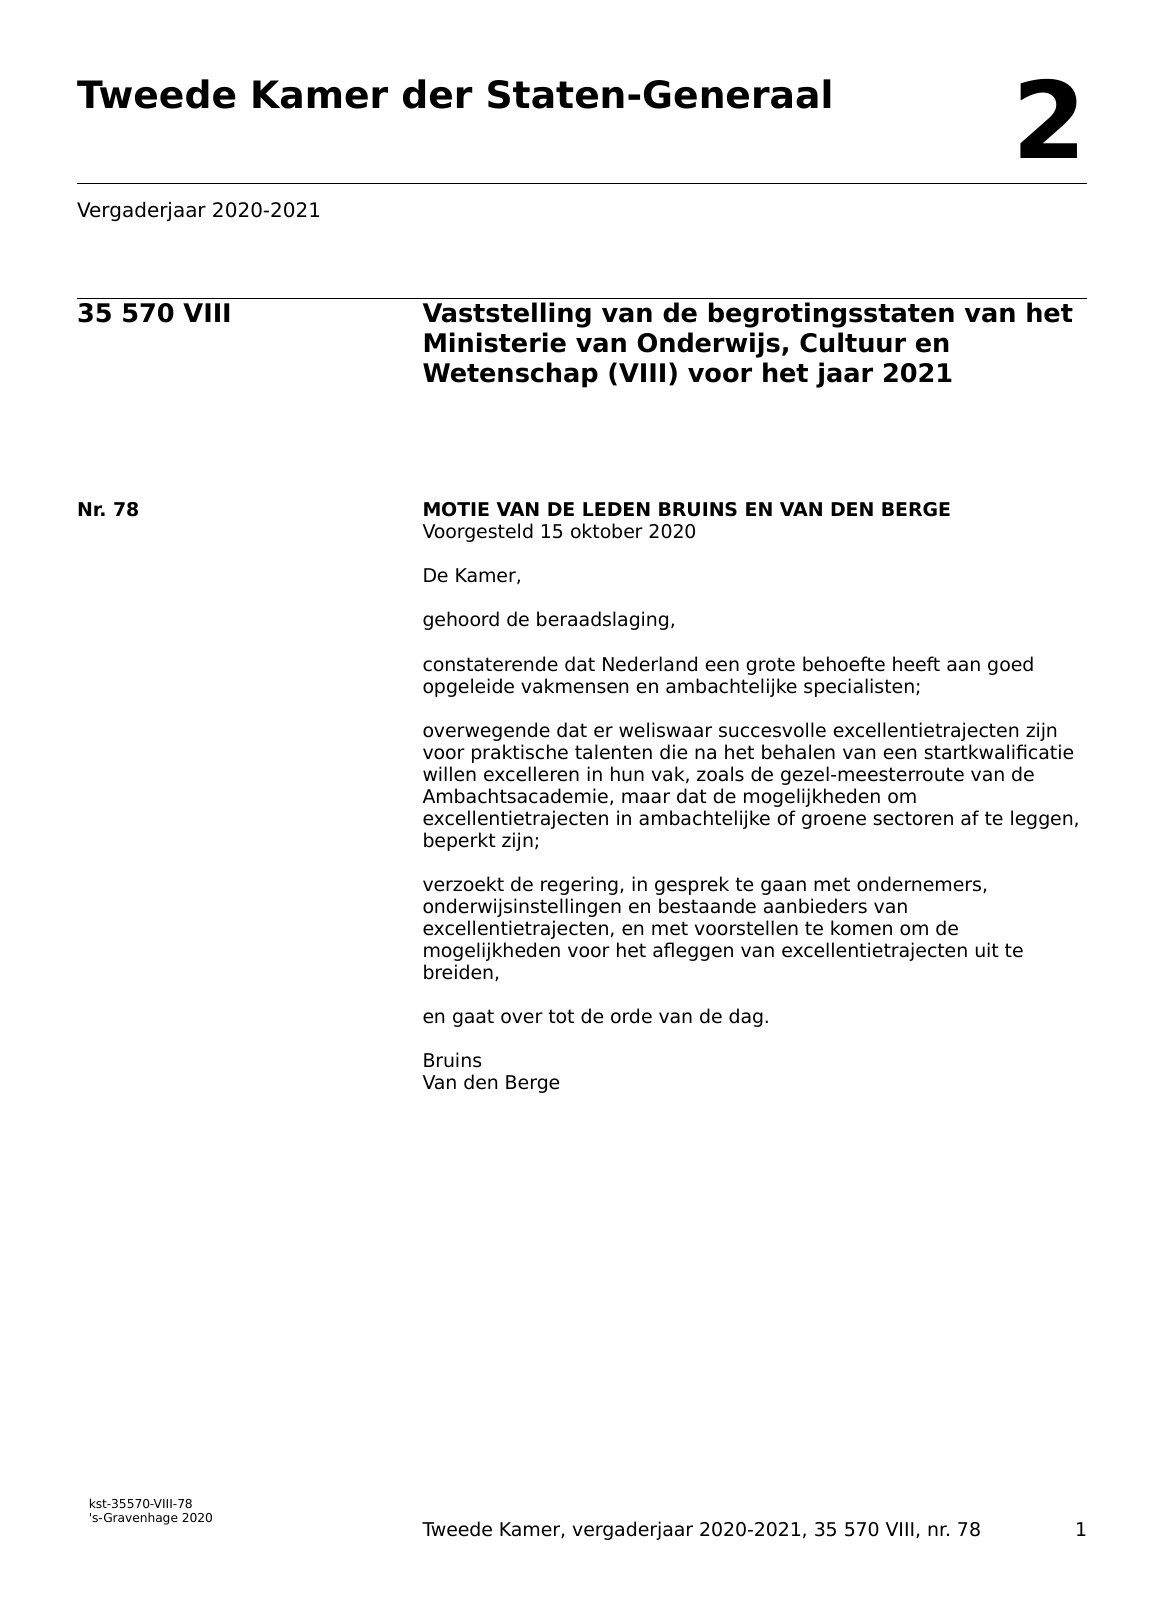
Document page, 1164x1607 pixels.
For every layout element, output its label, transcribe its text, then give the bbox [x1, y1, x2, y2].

table_header 2 [886, 59, 1087, 183]
subtitle Nr. 78 MOTIE VAN DE LEDEN BRUINS EN VAN DEN BERGE [77, 499, 1087, 521]
subtitle 35 570 VIII Vaststelling van de begrotingsstaten van het Ministerie van Onderwijs, Cultuur en Wetenschap (VIII) voor het jaar 2021 [77, 299, 1087, 388]
text verzoekt de regering, in gesprek te gaan met ondernemers, onderwijsinstellingen en bestaande aanbieders van excellentietrajecten, en met voorstellen te komen om de mogelijkheden voor het afleggen van excellentietrajecten uit te breiden, [422, 874, 1087, 984]
text De Kamer, [422, 565, 1087, 587]
text 's-Gravenhage 2020 [88, 1511, 323, 1525]
text Bruins [422, 1050, 1087, 1072]
text gehoord de beraadslaging, [422, 609, 1087, 631]
text overwegende dat er weliswaar succesvolle excellentietrajecten zijn voor praktische talenten die na het behalen van een startkwalificatie willen excelleren in hun vak, zoals de gezel-meesterroute van de Ambachtsacademie, maar dat de mogelijkheden om excellentietrajecten in ambachtelijke of groene sectoren af te leggen, beperkt zijn; [422, 720, 1087, 852]
text Van den Berge [422, 1072, 1087, 1094]
text constaterende dat Nederland een grote behoefte heeft aan goed opgeleide vakmensen en ambachtelijke specialisten; [422, 653, 1087, 697]
text kst-35570-VIII-78 [88, 1497, 323, 1511]
table_header Tweede Kamer der Staten-Generaal [77, 59, 886, 183]
text Voorgesteld 15 oktober 2020 [422, 521, 1087, 543]
table_cell Vergaderjaar 2020-2021 [77, 184, 1087, 298]
text en gaat over tot de orde van de dag. [422, 1006, 1087, 1028]
